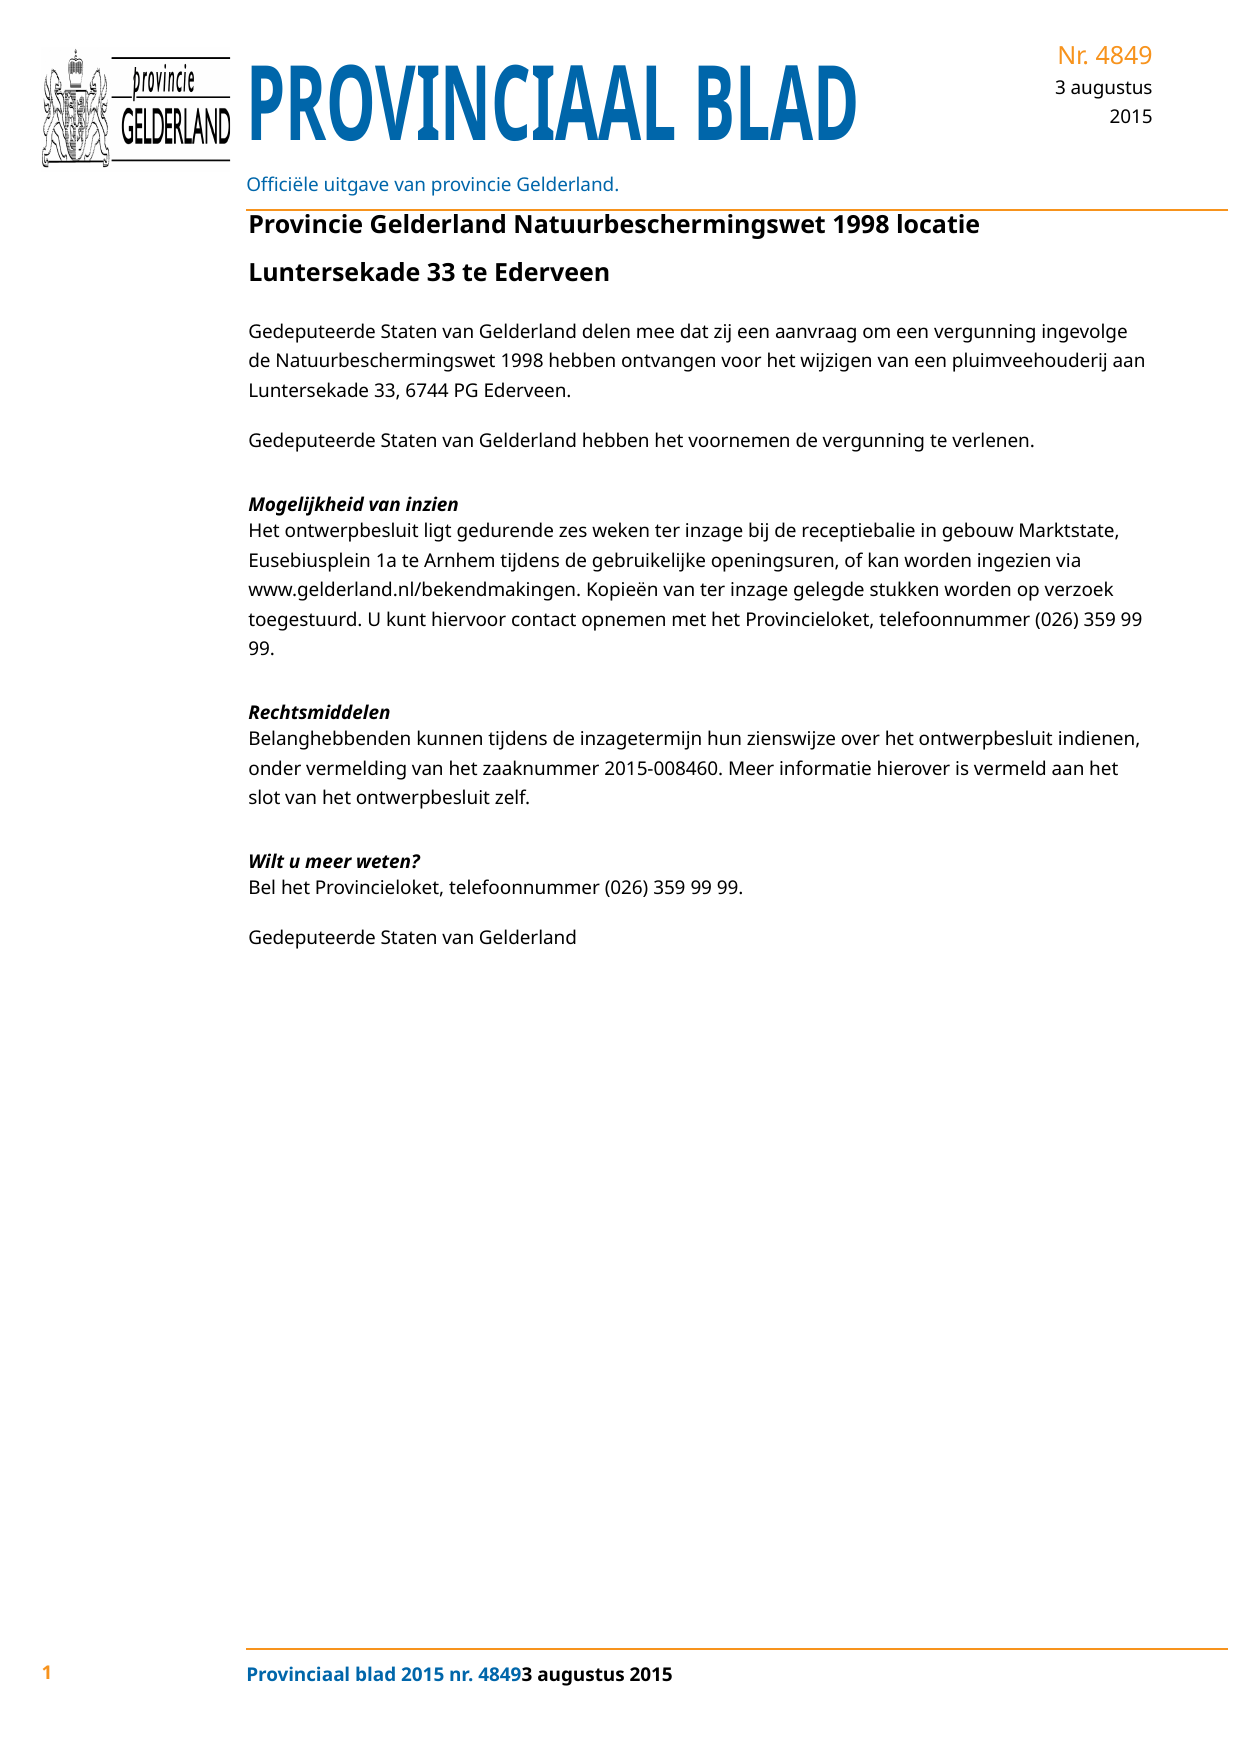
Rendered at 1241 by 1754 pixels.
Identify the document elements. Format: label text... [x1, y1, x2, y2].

text Het ontwerpbesluit ligt gedurende zes weken ter inzage bij de receptiebalie in gebouw Marktstate, Eusebiusplein 1a te Arnhem tijdens de gebruikelijke openingsuren, of kan worden ingezien via www.gelderland.nl/bekendmakingen. Kopieën van ter inzage gelegde stukken worden op verzoek toegestuurd. U kunt hiervoor contact opnemen met het Provincieloket, telefoonnummer (026) 359 99 99. [248, 517, 1152, 661]
text Belanghebbenden kunnen tijdens de inzagetermijn hun zienswijze over het ontwerpbesluit indienen, onder vermelding van het zaaknummer 2015-008460. Meer informatie hierover is vermeld aan het slot van het ontwerpbesluit zelf. [248, 725, 1152, 810]
text Gedeputeerde Staten van Gelderland hebben het voornemen de vergunning te verlenen. [248, 427, 1152, 453]
picture [41, 47, 231, 172]
text Gedeputeerde Staten van Gelderland delen mee dat zij een aanvraag om een vergunning ingevolge de Natuurbeschermingswet 1998 hebben ontvangen voor het wijzigen van een pluimveehouderij aan Luntersekade 33, 6744 PG Ederveen. [248, 318, 1152, 403]
text Rechtsmiddelen [248, 699, 1152, 725]
text Mogelijkheid van inzien [248, 491, 1152, 517]
text Bel het Provincieloket, telefoonnummer (026) 359 99 99. [248, 874, 1152, 900]
text Provincie Gelderland Natuurbeschermingswet 1998 locatie Luntersekade 33 te Ederveen [248, 211, 1152, 288]
text Gedeputeerde Staten van Gelderland [248, 924, 1152, 950]
text Wilt u meer weten? [248, 848, 1152, 874]
